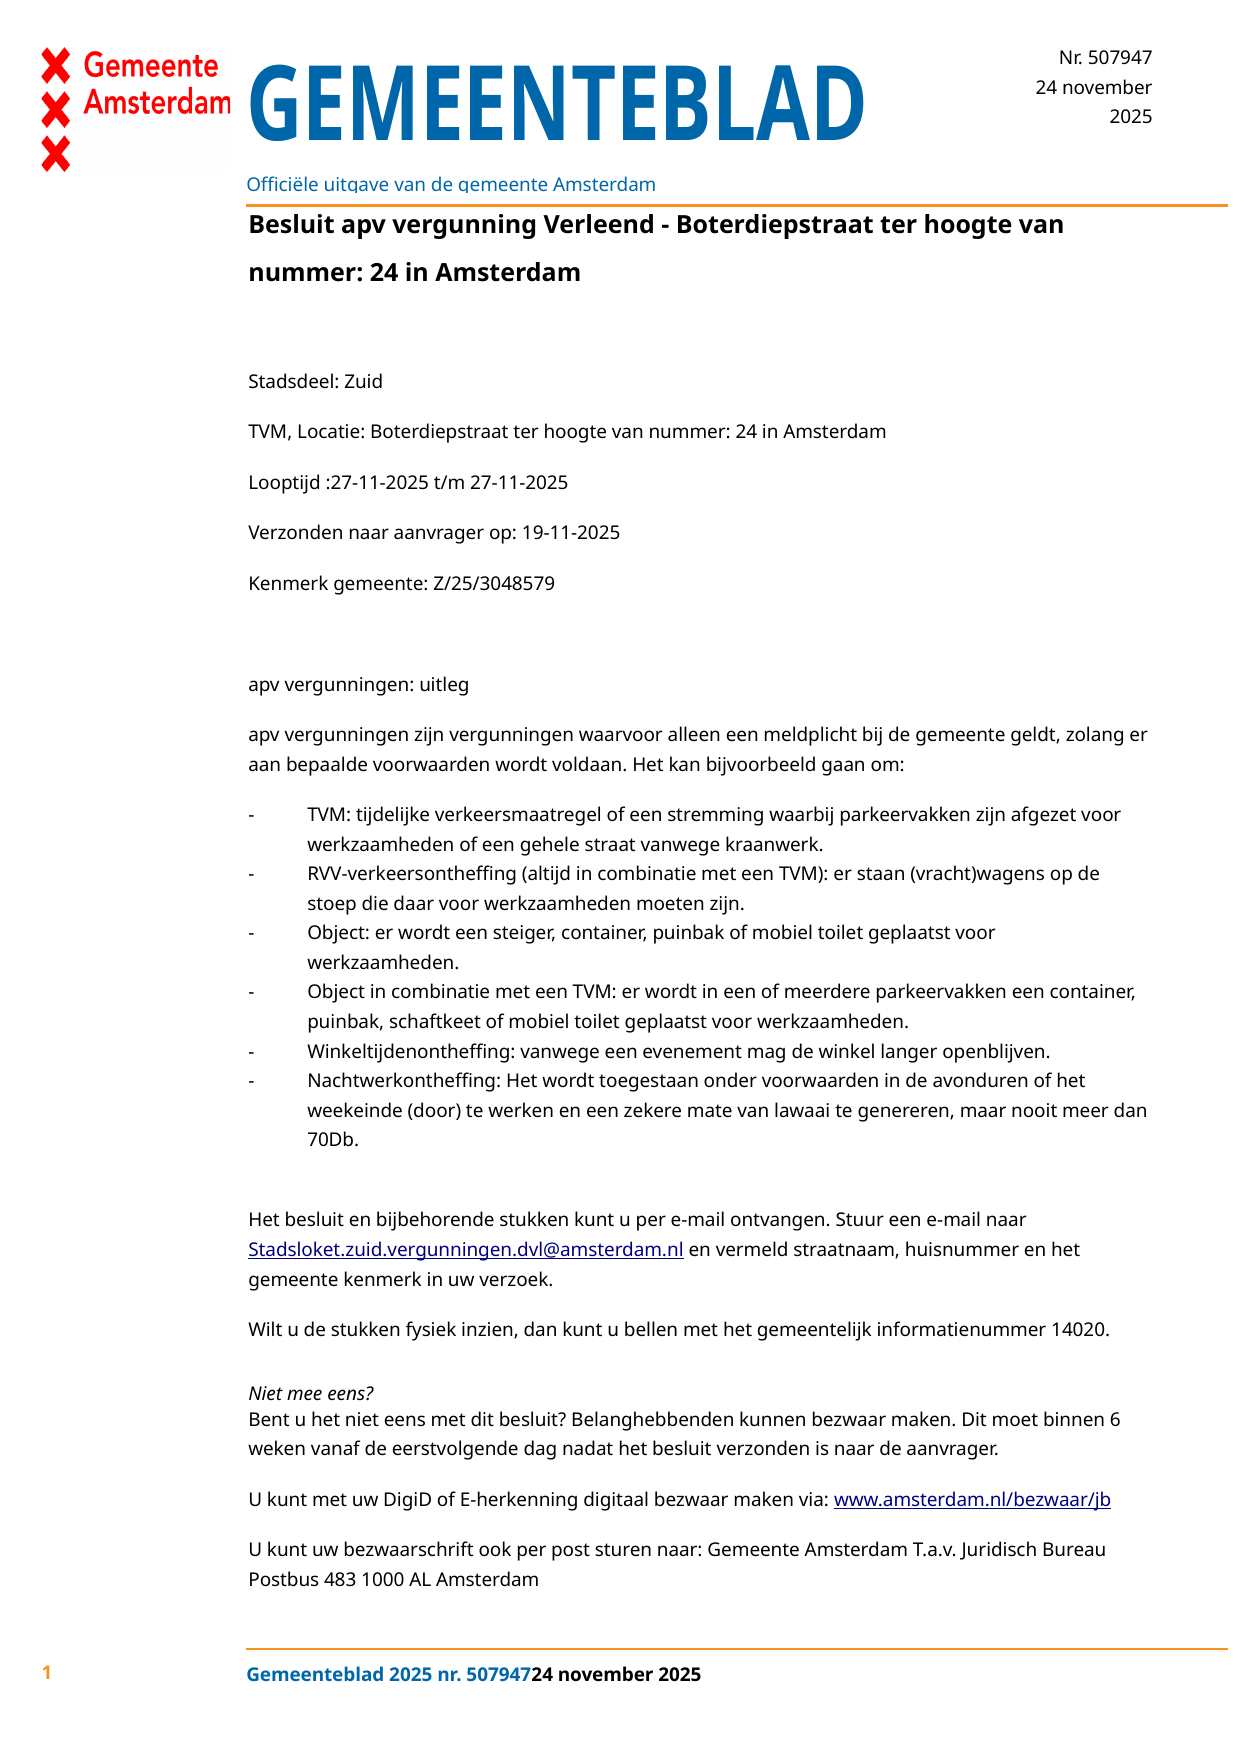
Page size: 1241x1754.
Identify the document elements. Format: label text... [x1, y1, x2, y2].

text Looptijd :27-11-2025 t/m 27-11-2025 [248, 469, 1152, 495]
text Niet mee eens? [248, 1380, 1152, 1406]
text Verzonden naar aanvrager op: 19-11-2025 [248, 519, 1152, 545]
list Object in combinatie met een TVM: er wordt in een of meerdere parkeervakken een container, puinbak, schaftkeet of mobiel toilet geplaatst voor werkzaamheden. [248, 979, 1152, 1034]
text Bent u het niet eens met dit besluit? Belanghebbenden kunnen bezwaar maken. Dit moet binnen 6 weken vanaf de eerstvolgende dag nadat het besluit verzonden is naar de aanvrager. [248, 1406, 1152, 1461]
text apv vergunningen zijn vergunningen waarvoor alleen een meldplicht bij de gemeente geldt, zolang er aan bepaalde voorwaarden wordt voldaan. Het kan bijvoorbeeld gaan om: [248, 721, 1152, 777]
text U kunt met uw DigiD of E-herkenning digitaal bezwaar maken via: www.amsterdam.nl/bezwaar/jb [248, 1486, 1152, 1512]
text Kenmerk gemeente: Z/25/3048579 [248, 570, 1152, 596]
picture [41, 47, 231, 172]
text Het besluit en bijbehorende stukken kunt u per e-mail ontvangen. Stuur een e-mail naar Stadsloket.zuid.vergunningen.dvl@amsterdam.nl en vermeld straatnaam, huisnummer en het gemeente kenmerk in uw verzoek. [248, 1207, 1152, 1292]
list Winkeltijdenontheffing: vanwege een evenement mag de winkel langer openblijven. [248, 1038, 1152, 1064]
text TVM, Locatie: Boterdiepstraat ter hoogte van nummer: 24 in Amsterdam [248, 419, 1152, 444]
text Wilt u de stukken fysiek inzien, dan kunt u bellen met het gemeentelijk informatienummer 14020. [248, 1316, 1152, 1342]
text apv vergunningen: uitleg [248, 671, 1152, 697]
text Stadsdeel: Zuid [248, 368, 1152, 394]
text Besluit apv vergunning Verleend - Boterdiepstraat ter hoogte van nummer: 24 in Amsterdam [248, 207, 1152, 288]
list Object: er wordt een steiger, container, puinbak of mobiel toilet geplaatst voor werkzaamheden. [248, 919, 1152, 975]
list RVV-verkeersontheffing (altijd in combinatie met een TVM): er staan (vracht)wagens op de stoep die daar voor werkzaamheden moeten zijn. [248, 860, 1152, 916]
list Nachtwerkontheffing: Het wordt toegestaan onder voorwaarden in de avonduren of het weekeinde (door) te werken en een zekere mate van lawaai te genereren, maar nooit meer dan 70Db. [248, 1067, 1152, 1152]
text U kunt uw bezwaarschrift ook per post sturen naar: Gemeente Amsterdam T.a.v. Juridisch Bureau Postbus 483 1000 AL Amsterdam [248, 1536, 1152, 1592]
list TVM: tijdelijke verkeersmaatregel of een stremming waarbij parkeervakken zijn afgezet voor werkzaamheden of een gehele straat vanwege kraanwerk. [248, 801, 1152, 857]
